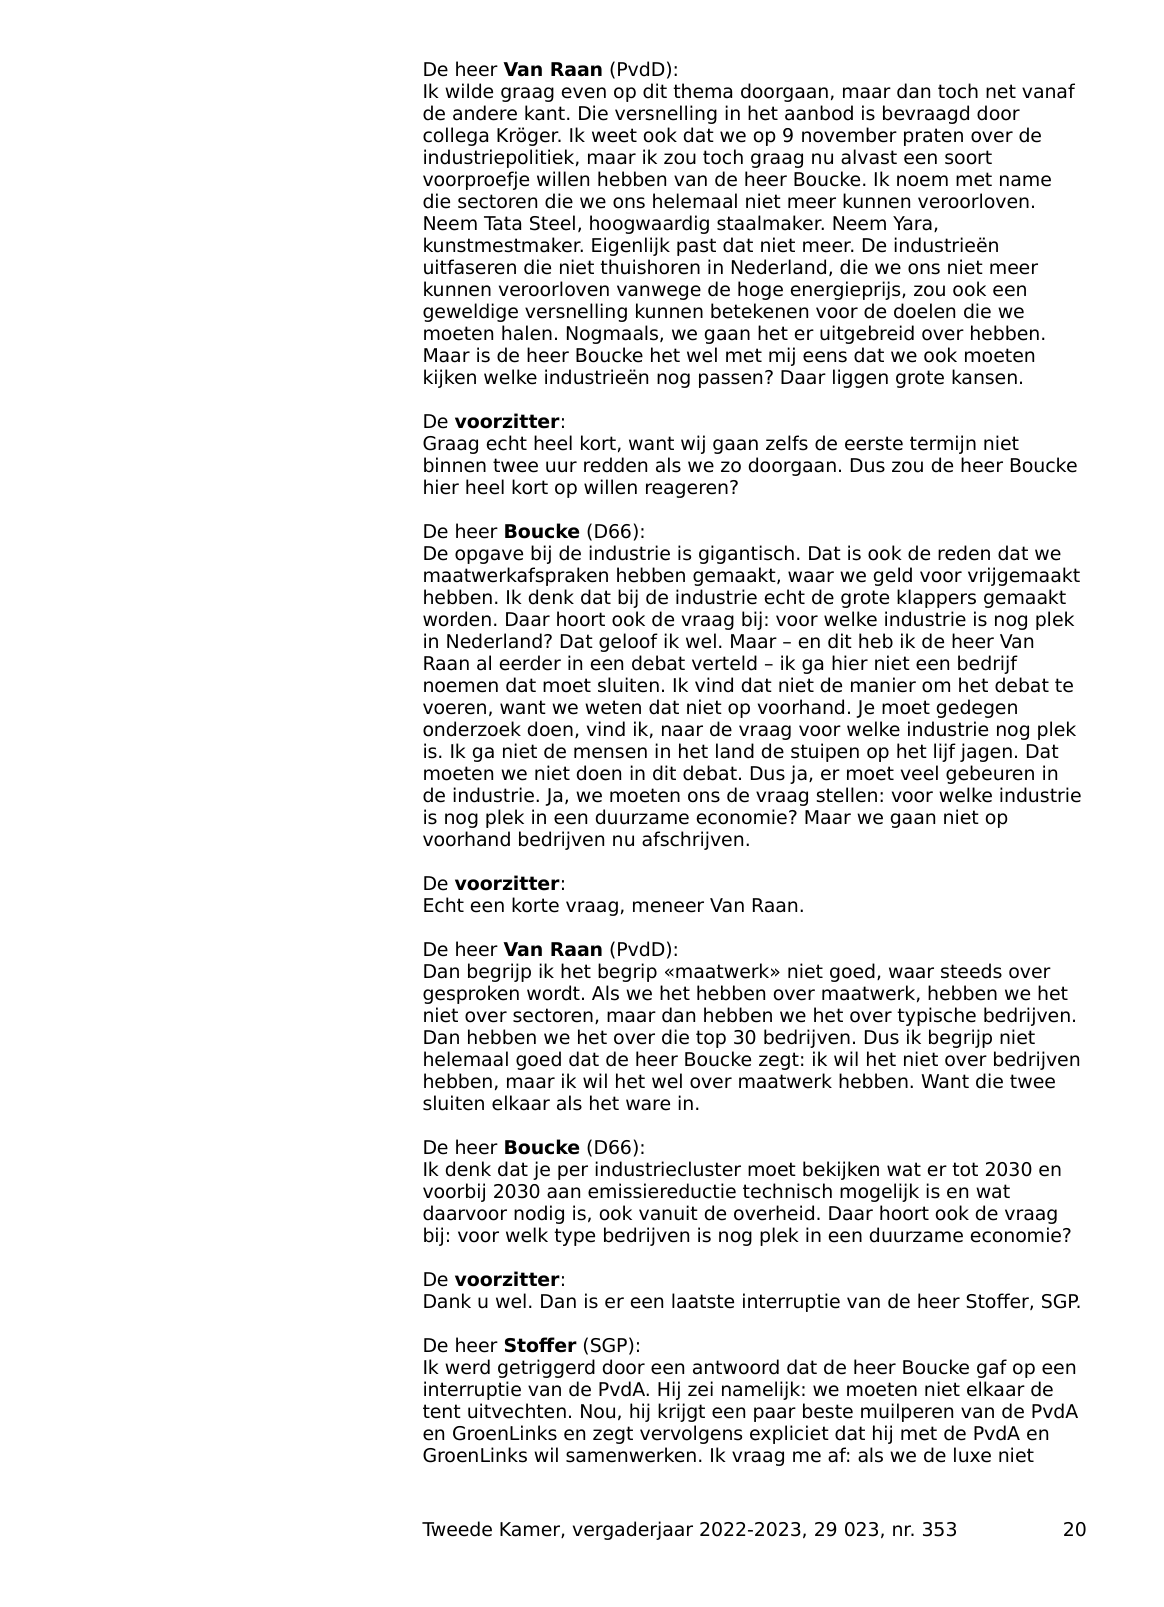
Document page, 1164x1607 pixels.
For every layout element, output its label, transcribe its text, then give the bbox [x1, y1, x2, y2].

text Graag echt heel kort, want wij gaan zelfs de eerste termijn niet binnen twee uur redden als we zo doorgaan. Dus zou de heer Boucke hier heel kort op willen reageren? [422, 433, 1087, 499]
text De voorzitter: [422, 1269, 1087, 1291]
text Ik denk dat je per industriecluster moet bekijken wat er tot 2030 en voorbij 2030 aan emissiereductie technisch mogelijk is en wat daarvoor nodig is, ook vanuit de overheid. Daar hoort ook de vraag bij: voor welk type bedrijven is nog plek in een duurzame economie? [422, 1159, 1087, 1247]
text Dank u wel. Dan is er een laatste interruptie van de heer Stoffer, SGP. [422, 1291, 1087, 1313]
text De heer Van Raan (PvdD): [422, 59, 1087, 81]
text Ik wilde graag even op dit thema doorgaan, maar dan toch net vanaf de andere kant. Die versnelling in het aanbod is bevraagd door collega Kröger. Ik weet ook dat we op 9 november praten over de industriepolitiek, maar ik zou toch graag nu alvast een soort voorproefje willen hebben van de heer Boucke. Ik noem met name die sectoren die we ons helemaal niet meer kunnen veroorloven. Neem Tata Steel, hoogwaardig staalmaker. Neem Yara, kunstmestmaker. Eigenlijk past dat niet meer. De industrieën uitfaseren die niet thuishoren in Nederland, die we ons niet meer kunnen veroorloven vanwege de hoge energieprijs, zou ook een geweldige versnelling kunnen betekenen voor de doelen die we moeten halen. Nogmaals, we gaan het er uitgebreid over hebben. Maar is de heer Boucke het wel met mij eens dat we ook moeten kijken welke industrieën nog passen? Daar liggen grote kansen. [422, 81, 1087, 389]
text De heer Boucke (D66): [422, 521, 1087, 543]
text Dan begrijp ik het begrip «maatwerk» niet goed, waar steeds over gesproken wordt. Als we het hebben over maatwerk, hebben we het niet over sectoren, maar dan hebben we het over typische bedrijven. Dan hebben we het over die top 30 bedrijven. Dus ik begrijp niet helemaal goed dat de heer Boucke zegt: ik wil het niet over bedrijven hebben, maar ik wil het wel over maatwerk hebben. Want die twee sluiten elkaar als het ware in. [422, 961, 1087, 1115]
text De opgave bij de industrie is gigantisch. Dat is ook de reden dat we maatwerkafspraken hebben gemaakt, waar we geld voor vrijgemaakt hebben. Ik denk dat bij de industrie echt de grote klappers gemaakt worden. Daar hoort ook de vraag bij: voor welke industrie is nog plek in Nederland? Dat geloof ik wel. Maar – en dit heb ik de heer Van Raan al eerder in een debat verteld – ik ga hier niet een bedrijf noemen dat moet sluiten. Ik vind dat niet de manier om het debat te voeren, want we weten dat niet op voorhand. Je moet gedegen onderzoek doen, vind ik, naar de vraag voor welke industrie nog plek is. Ik ga niet de mensen in het land de stuipen op het lijf jagen. Dat moeten we niet doen in dit debat. Dus ja, er moet veel gebeuren in de industrie. Ja, we moeten ons de vraag stellen: voor welke industrie is nog plek in een duurzame economie? Maar we gaan niet op voorhand bedrijven nu afschrijven. [422, 543, 1087, 851]
text Echt een korte vraag, meneer Van Raan. [422, 895, 1087, 917]
text De heer Boucke (D66): [422, 1137, 1087, 1159]
text De heer Van Raan (PvdD): [422, 939, 1087, 961]
text Ik werd getriggerd door een antwoord dat de heer Boucke gaf op een interruptie van de PvdA. Hij zei namelijk: we moeten niet elkaar de tent uitvechten. Nou, hij krijgt een paar beste muilperen van de PvdA en GroenLinks en zegt vervolgens expliciet dat hij met de PvdA en GroenLinks wil samenwerken. Ik vraag me af: als we de luxe niet [422, 1357, 1087, 1467]
text De voorzitter: [422, 873, 1087, 895]
text De heer Stoffer (SGP): [422, 1335, 1087, 1357]
text De voorzitter: [422, 411, 1087, 433]
